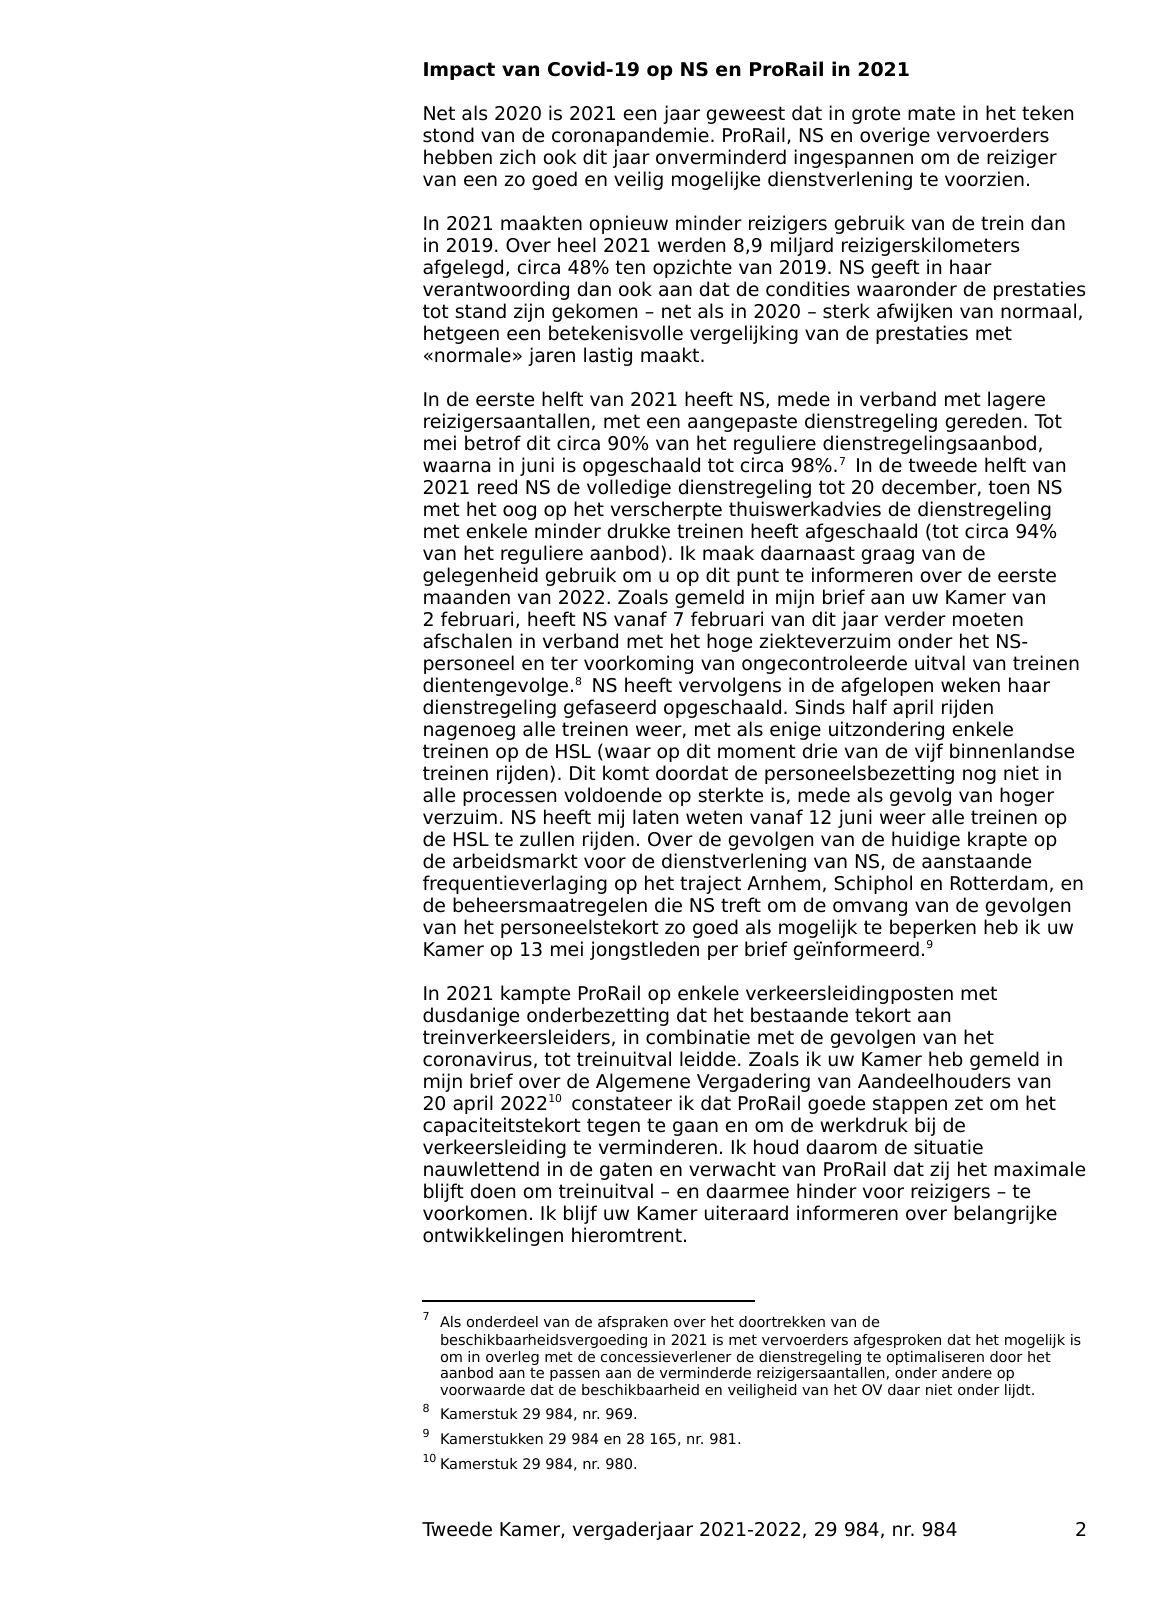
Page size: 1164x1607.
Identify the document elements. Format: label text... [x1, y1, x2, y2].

text Als onderdeel van de afspraken over het doortrekken van de beschikbaarheidsvergoeding in 2021 is met vervoerders afgesproken dat het mogelijk is om in overleg met de concessieverlener de dienstregeling te optimaliseren door het aanbod aan te passen aan de verminderde reizigersaantallen, onder andere op voorwaarde dat de beschikbaarheid en veiligheid van het OV daar niet onder lijdt. [422, 1310, 1087, 1399]
subtitle Impact van Covid-19 op NS en ProRail in 2021 [422, 59, 1087, 81]
text Net als 2020 is 2021 een jaar geweest dat in grote mate in het teken stond van de coronapandemie. ProRail, NS en overige vervoerders hebben zich ook dit jaar onverminderd ingespannen om de reiziger van een zo goed en veilig mogelijke dienstverlening te voorzien. [422, 103, 1087, 191]
text In 2021 maakten opnieuw minder reizigers gebruik van de trein dan in 2019. Over heel 2021 werden 8,9 miljard reizigerskilometers afgelegd, circa 48% ten opzichte van 2019. NS geeft in haar verantwoording dan ook aan dat de condities waaronder de prestaties tot stand zijn gekomen – net als in 2020 – sterk afwijken van normaal, hetgeen een betekenisvolle vergelijking van de prestaties met «normale» jaren lastig maakt. [422, 213, 1087, 367]
text Kamerstuk 29 984, nr. 980. [422, 1452, 1087, 1474]
text Kamerstukken 29 984 en 28 165, nr. 981. [422, 1427, 1087, 1449]
text In 2021 kampte ProRail op enkele verkeersleidingposten met dusdanige onderbezetting dat het bestaande tekort aan treinverkeersleiders, in combinatie met de gevolgen van het coronavirus, tot treinuitval leidde. Zoals ik uw Kamer heb gemeld in mijn brief over de Algemene Vergadering van Aandeelhouders van 20 april 2022 constateer ik dat ProRail goede stappen zet om het capaciteitstekort tegen te gaan en om de werkdruk bij de verkeersleiding te verminderen. Ik houd daarom de situatie nauwlettend in de gaten en verwacht van ProRail dat zij het maximale blijft doen om treinuitval – en daarmee hinder voor reizigers – te voorkomen. Ik blijf uw Kamer uiteraard informeren over belangrijke ontwikkelingen hieromtrent. [422, 983, 1087, 1247]
text Kamerstuk 29 984, nr. 969. [422, 1402, 1087, 1424]
text In de eerste helft van 2021 heeft NS, mede in verband met lagere reizigersaantallen, met een aangepaste dienstregeling gereden. Tot mei betrof dit circa 90% van het reguliere dienstregelingsaanbod, waarna in juni is opgeschaald tot circa 98%. In de tweede helft van 2021 reed NS de volledige dienstregeling tot 20 december, toen NS met het oog op het verscherpte thuiswerkadvies de dienstregeling met enkele minder drukke treinen heeft afgeschaald (tot circa 94% van het reguliere aanbod). Ik maak daarnaast graag van de gelegenheid gebruik om u op dit punt te informeren over de eerste maanden van 2022. Zoals gemeld in mijn brief aan uw Kamer van 2 februari, heeft NS vanaf 7 februari van dit jaar verder moeten afschalen in verband met het hoge ziekteverzuim onder het NS-personeel en ter voorkoming van ongecontroleerde uitval van treinen dientengevolge. NS heeft vervolgens in de afgelopen weken haar dienstregeling gefaseerd opgeschaald. Sinds half april rijden nagenoeg alle treinen weer, met als enige uitzondering enkele treinen op de HSL (waar op dit moment drie van de vijf binnenlandse treinen rijden). Dit komt doordat de personeelsbezetting nog niet in alle processen voldoende op sterkte is, mede als gevolg van hoger verzuim. NS heeft mij laten weten vanaf 12 juni weer alle treinen op de HSL te zullen rijden. Over de gevolgen van de huidige krapte op de arbeidsmarkt voor de dienstverlening van NS, de aanstaande frequentieverlaging op het traject Arnhem, Schiphol en Rotterdam, en de beheersmaatregelen die NS treft om de omvang van de gevolgen van het personeelstekort zo goed als mogelijk te beperken heb ik uw Kamer op 13 mei jongstleden per brief geïnformeerd. [422, 389, 1087, 961]
